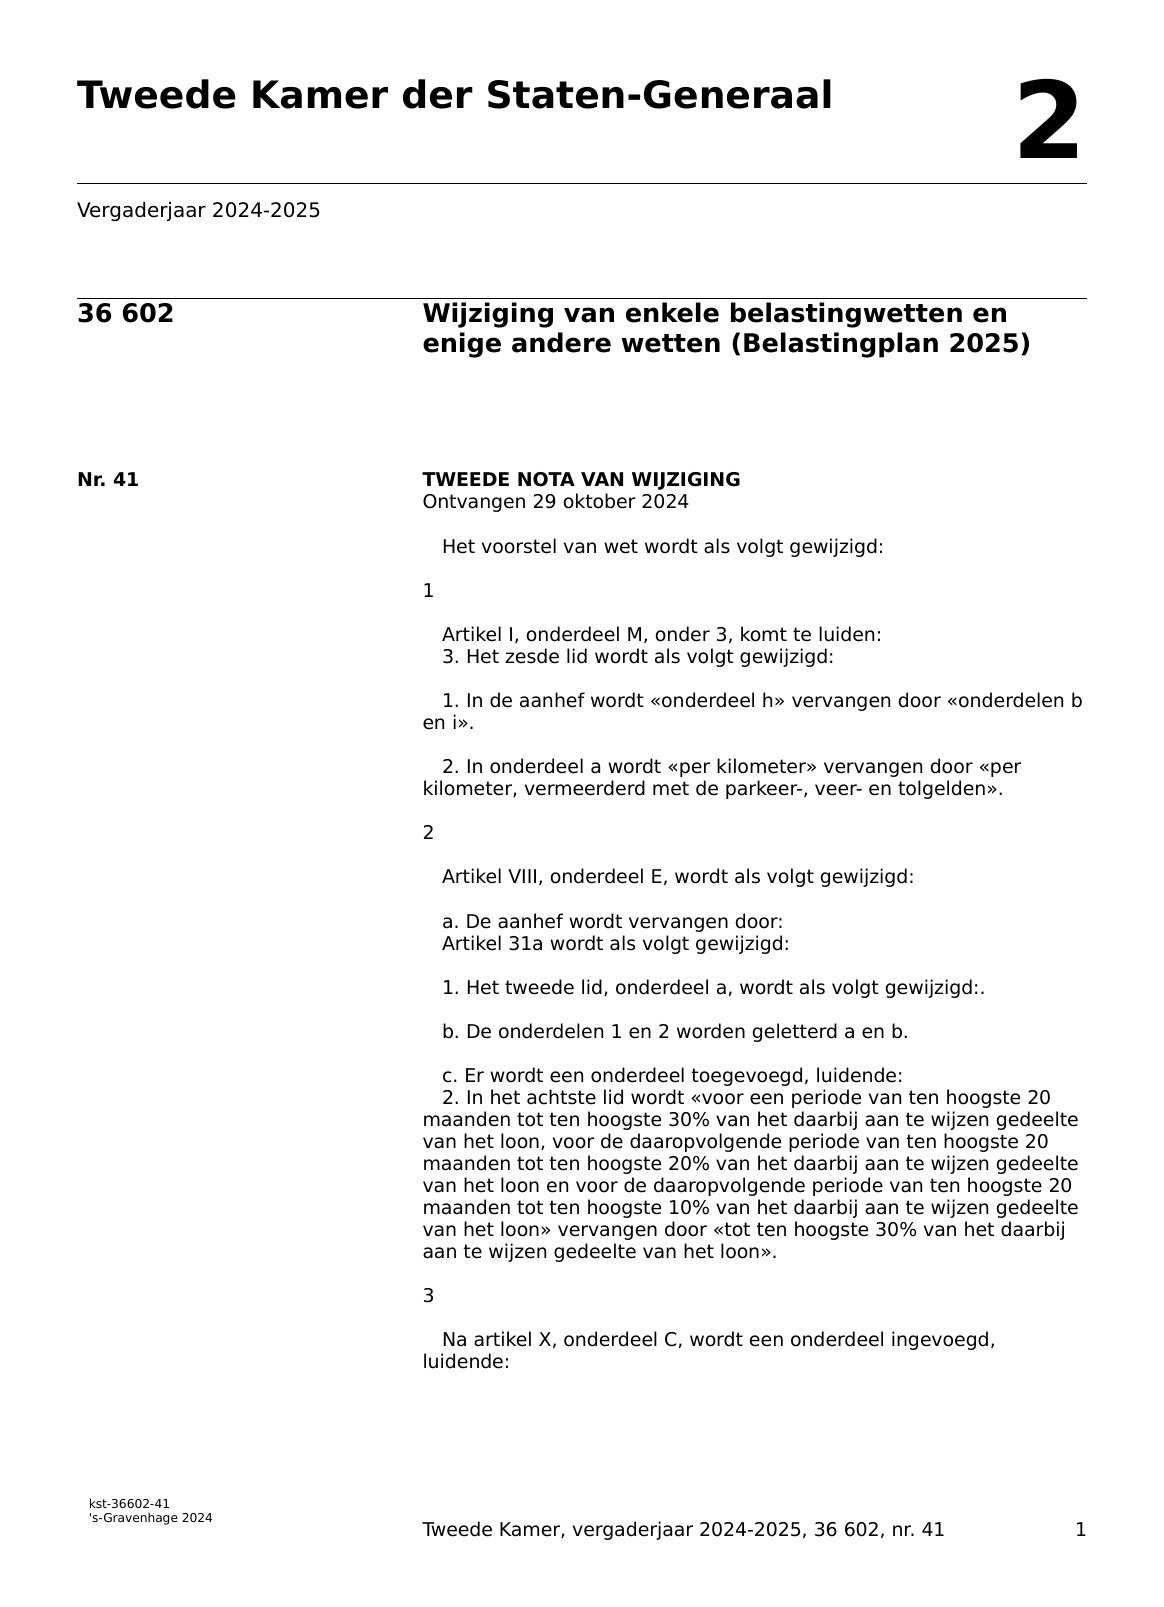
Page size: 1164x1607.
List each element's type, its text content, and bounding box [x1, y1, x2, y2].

subtitle Nr. 41 TWEEDE NOTA VAN WIJZIGING [77, 469, 1087, 491]
subtitle 1 [422, 580, 1087, 602]
subtitle 36 602 Wijziging van enkele belastingwetten en enige andere wetten (Belastingplan 2025) [77, 299, 1087, 358]
subtitle 2 [422, 822, 1087, 844]
text Ontvangen 29 oktober 2024 [422, 491, 1087, 513]
text Na artikel X, onderdeel C, wordt een onderdeel ingevoegd, luidende: [422, 1329, 1087, 1373]
text 2. In het achtste lid wordt «voor een periode van ten hoogste 20 maanden tot ten hoogste 30% van het daarbij aan te wijzen gedeelte van het loon, voor de daaropvolgende periode van ten hoogste 20 maanden tot ten hoogste 20% van het daarbij aan te wijzen gedeelte van het loon en voor de daaropvolgende periode van ten hoogste 20 maanden tot ten hoogste 10% van het daarbij aan te wijzen gedeelte van het loon» vervangen door «tot ten hoogste 30% van het daarbij aan te wijzen gedeelte van het loon». [422, 1087, 1087, 1263]
text 3. Het zesde lid wordt als volgt gewijzigd: [422, 646, 1087, 668]
text Artikel VIII, onderdeel E, wordt als volgt gewijzigd: [422, 866, 1087, 888]
text 1. Het tweede lid, onderdeel a, wordt als volgt gewijzigd:. [422, 977, 1087, 999]
subtitle 3 [422, 1285, 1087, 1307]
text a. De aanhef wordt vervangen door: [422, 911, 1087, 933]
text 1. In de aanhef wordt «onderdeel h» vervangen door «onderdelen b en i». [422, 690, 1087, 734]
text 2. In onderdeel a wordt «per kilometer» vervangen door «per kilometer, vermeerderd met de parkeer-, veer- en tolgelden». [422, 756, 1087, 800]
text Artikel I, onderdeel M, onder 3, komt te luiden: [422, 624, 1087, 646]
text 's-Gravenhage 2024 [88, 1511, 323, 1525]
table_header 2 [886, 59, 1087, 183]
text Het voorstel van wet wordt als volgt gewijzigd: [422, 536, 1087, 557]
text Artikel 31a wordt als volgt gewijzigd: [422, 933, 1087, 954]
table_cell Vergaderjaar 2024-2025 [77, 184, 1087, 298]
text c. Er wordt een onderdeel toegevoegd, luidende: [422, 1065, 1087, 1087]
text kst-36602-41 [88, 1497, 323, 1511]
text b. De onderdelen 1 en 2 worden geletterd a en b. [422, 1021, 1087, 1043]
table_header Tweede Kamer der Staten-Generaal [77, 59, 886, 183]
